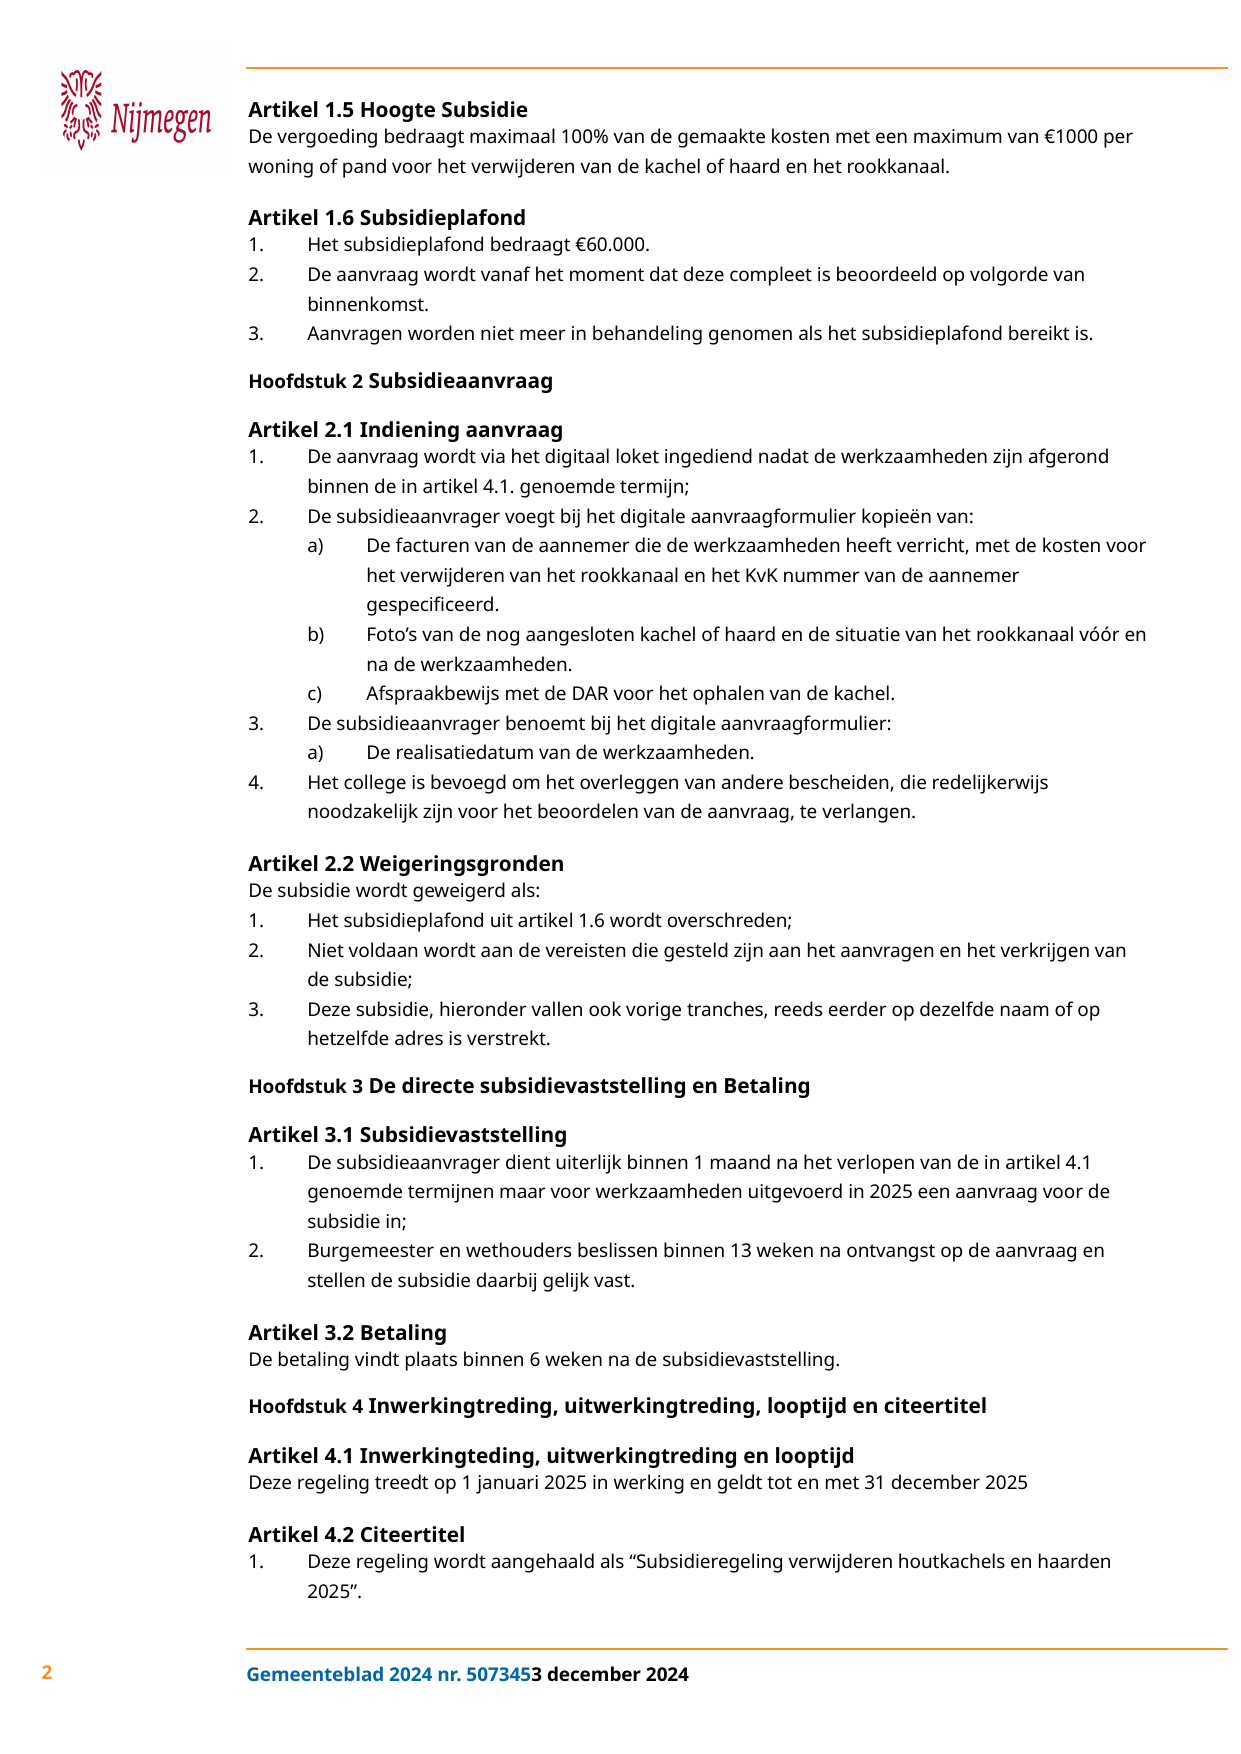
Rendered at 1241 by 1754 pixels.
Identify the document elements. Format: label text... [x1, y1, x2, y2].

list De realisatiedatum van de werkzaamheden. [307, 739, 1152, 765]
list De facturen van de aannemer die de werkzaamheden heeft verricht, met de kosten voor het verwijderen van het rookkanaal en het KvK nummer van de aannemer gespecificeerd. [307, 532, 1152, 617]
list Aanvragen worden niet meer in behandeling genomen als het subsidieplafond bereikt is. [248, 320, 1152, 346]
list Deze subsidie, hieronder vallen ook vorige tranches, reeds eerder op dezelfde naam of op hetzelfde adres is verstrekt. [248, 996, 1152, 1051]
text Deze regeling treedt op 1 januari 2025 in werking en geldt tot en met 31 december 2025 [248, 1469, 1152, 1495]
text Artikel 3.1 Subsidievaststelling [248, 1120, 1152, 1149]
text De vergoeding bedraagt maximaal 100% van de gemaakte kosten met een maximum van €1000 per woning of pand voor het verwijderen van de kachel of haard en het rookkanaal. [248, 123, 1152, 178]
list Het subsidieplafond uit artikel 1.6 wordt overschreden; [248, 907, 1152, 933]
text Artikel 1.6 Subsidieplafond [248, 203, 1152, 232]
text De betaling vindt plaats binnen 6 weken na de subsidievaststelling. [248, 1346, 1152, 1372]
text Artikel 4.1 Inwerkingteding, uitwerkingtreding en looptijd [248, 1441, 1152, 1469]
text Artikel 4.2 Citeertitel [248, 1520, 1152, 1548]
picture [41, 47, 231, 172]
list Niet voldaan wordt aan de vereisten die gesteld zijn aan het aanvragen en het verkrijgen van de subsidie; [248, 937, 1152, 992]
text Hoofdstuk 4 Inwerkingtreding, uitwerkingtreding, looptijd en citeertitel [248, 1392, 1152, 1420]
text Artikel 2.2 Weigeringsgronden [248, 849, 1152, 878]
list Het subsidieplafond bedraagt €60.000. [248, 232, 1152, 257]
list Burgemeester en wethouders beslissen binnen 13 weken na ontvangst op de aanvraag en stellen de subsidie daarbij gelijk vast. [248, 1238, 1152, 1293]
list De subsidieaanvrager voegt bij het digitale aanvraagformulier kopieën van: [248, 503, 1152, 529]
list Afspraakbewijs met de DAR voor het ophalen van de kachel. [307, 680, 1152, 706]
list Foto’s van de nog aangesloten kachel of haard en de situatie van het rookkanaal vóór en na de werkzaamheden. [307, 621, 1152, 677]
list De subsidieaanvrager dient uiterlijk binnen 1 maand na het verlopen van de in artikel 4.1 genoemde termijnen maar voor werkzaamheden uitgevoerd in 2025 een aanvraag voor de subsidie in; [248, 1149, 1152, 1234]
text Hoofdstuk 3 De directe subsidievaststelling en Betaling [248, 1071, 1152, 1099]
text Artikel 3.2 Betaling [248, 1318, 1152, 1346]
list De aanvraag wordt via het digitaal loket ingediend nadat de werkzaamheden zijn afgerond binnen de in artikel 4.1. genoemde termijn; [248, 444, 1152, 499]
text Artikel 1.5 Hoogte Subsidie [248, 95, 1152, 123]
text De subsidie wordt geweigerd als: [248, 878, 1152, 903]
text Artikel 2.1 Indiening aanvraag [248, 415, 1152, 444]
text Hoofdstuk 2 Subsidieaanvraag [248, 366, 1152, 394]
list Het college is bevoegd om het overleggen van andere bescheiden, die redelijkerwijs noodzakelijk zijn voor het beoordelen van de aanvraag, te verlangen. [248, 769, 1152, 824]
list Deze regeling wordt aangehaald als “Subsidieregeling verwijderen houtkachels en haarden 2025”. [248, 1548, 1152, 1603]
list De aanvraag wordt vanaf het moment dat deze compleet is beoordeeld op volgorde van binnenkomst. [248, 261, 1152, 317]
list De subsidieaanvrager benoemt bij het digitale aanvraagformulier: [248, 710, 1152, 736]
